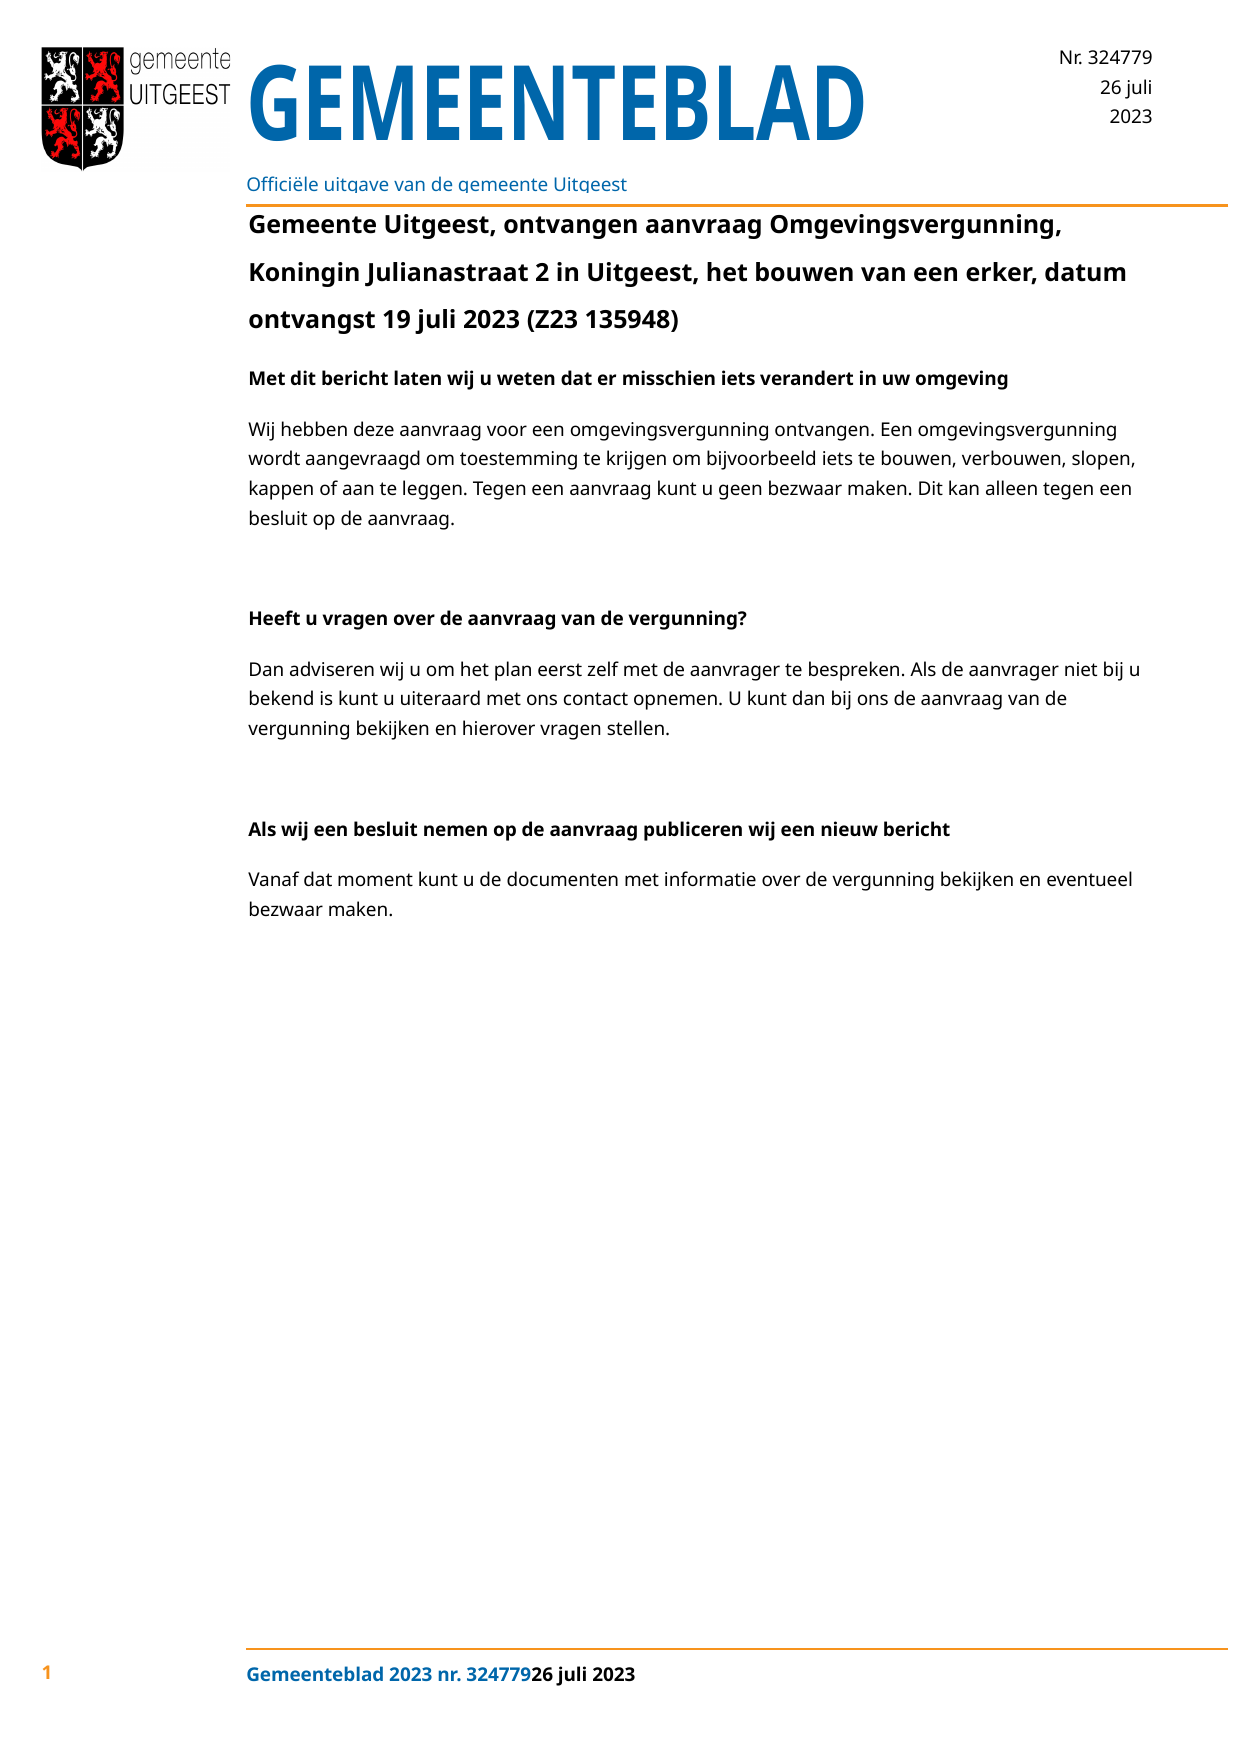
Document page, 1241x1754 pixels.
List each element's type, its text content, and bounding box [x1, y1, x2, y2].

text Heeft u vragen over de aanvraag van de vergunning? [248, 606, 1152, 631]
picture [41, 47, 231, 172]
text Wij hebben deze aanvraag voor een omgevingsvergunning ontvangen. Een omgevingsvergunning wordt aangevraagd om toestemming te krijgen om bijvoorbeeld iets te bouwen, verbouwen, slopen, kappen of aan te leggen. Tegen een aanvraag kunt u geen bezwaar maken. Dit kan alleen tegen een besluit op de aanvraag. [248, 416, 1152, 530]
text Vanaf dat moment kunt u de documenten met informatie over de vergunning bekijken en eventueel bezwaar maken. [248, 866, 1152, 922]
text Gemeente Uitgeest, ontvangen aanvraag Omgevingsvergunning, Koningin Julianastraat 2 in Uitgeest, het bouwen van een erker, datum ontvangst 19 juli 2023 (Z23 135948) [248, 207, 1152, 336]
text Dan adviseren wij u om het plan eerst zelf met de aanvrager te bespreken. Als de aanvrager niet bij u bekend is kunt u uiteraard met ons contact opnemen. U kunt dan bij ons de aanvraag van de vergunning bekijken en hierover vragen stellen. [248, 656, 1152, 741]
text Met dit bericht laten wij u weten dat er misschien iets verandert in uw omgeving [248, 366, 1152, 391]
text Als wij een besluit nemen op de aanvraag publiceren wij een nieuw bericht [248, 816, 1152, 842]
